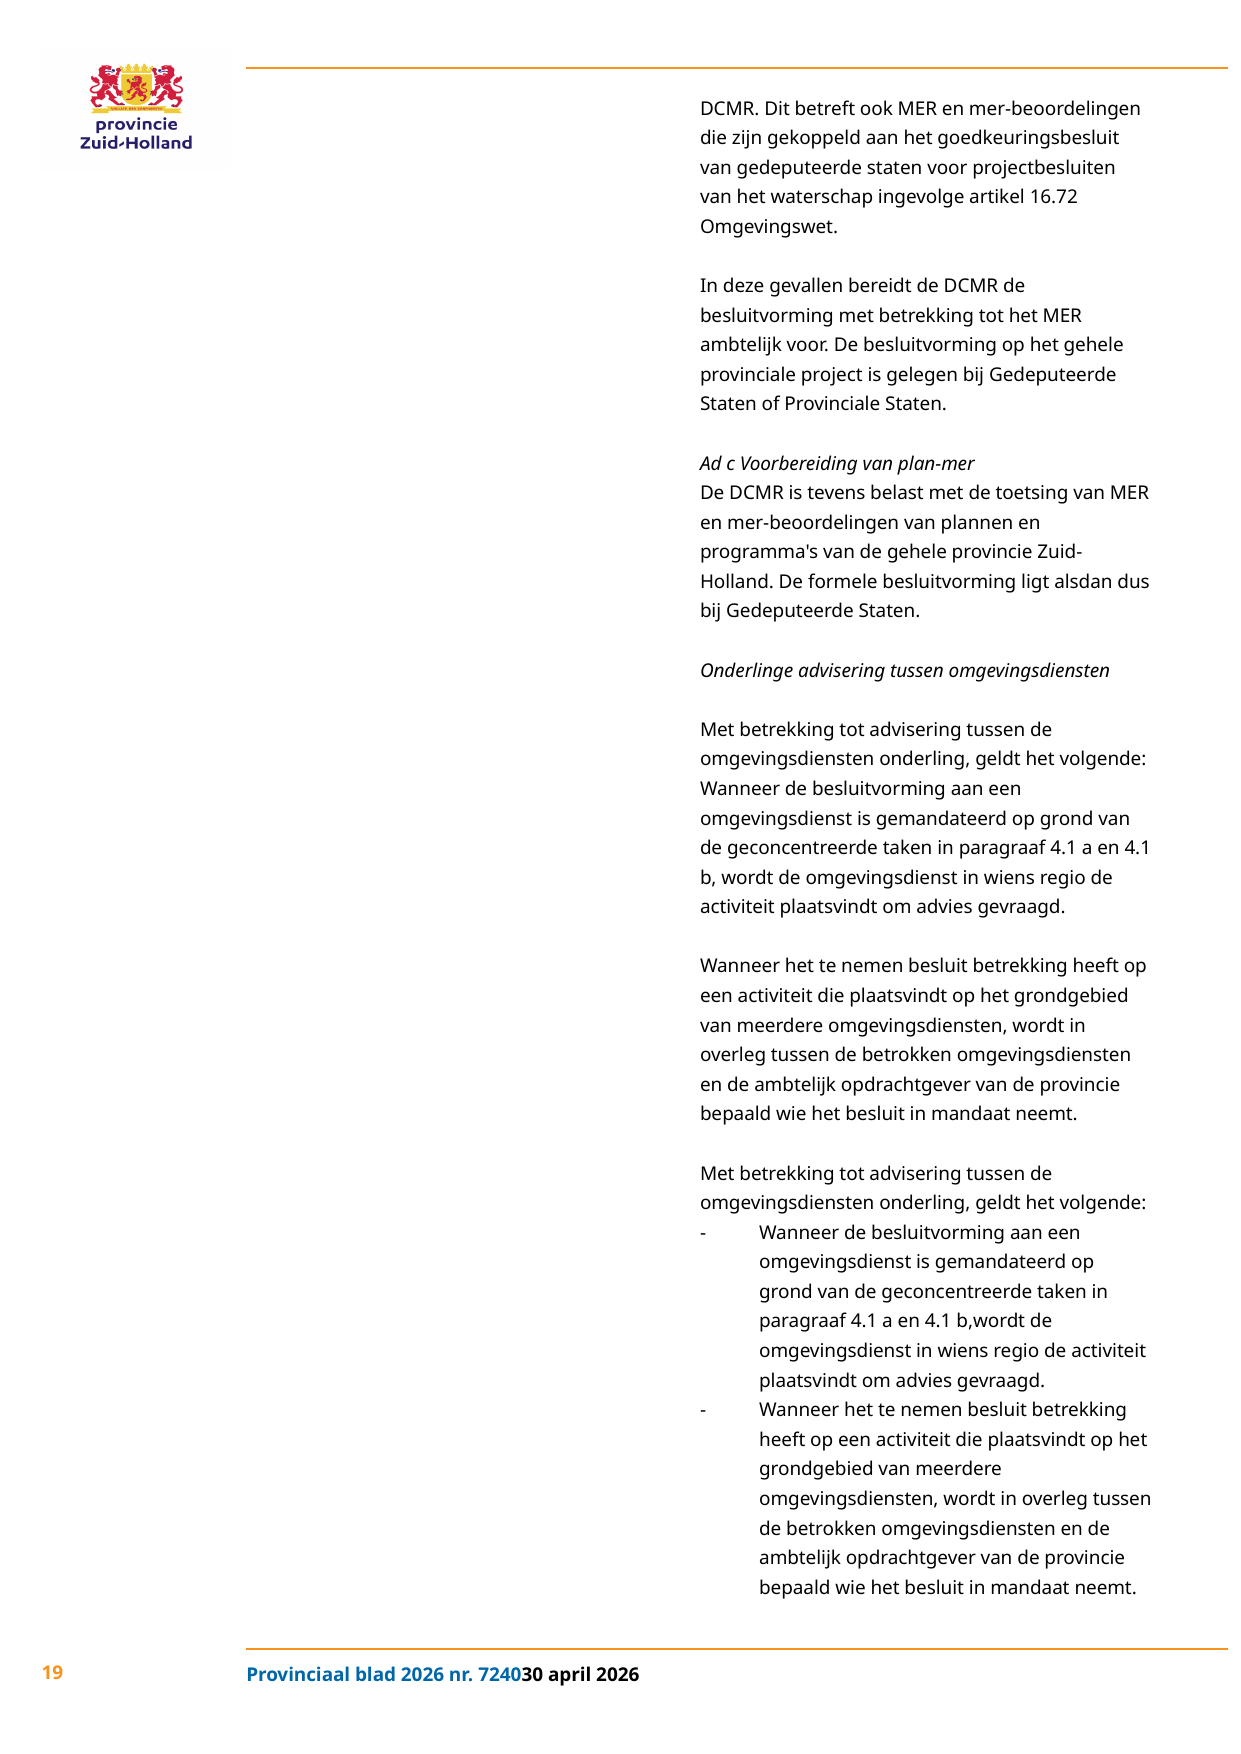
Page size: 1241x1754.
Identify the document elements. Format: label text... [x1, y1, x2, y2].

picture [41, 47, 231, 172]
table_cell DCMR. Dit betreft ook MER en mer-beoordelingen die zijn gekoppeld aan het goedkeuringsbesluit van gedeputeerde staten voor projectbesluiten van het waterschap ingevolge artikel 16.72 Omgevingswet. In deze gevallen bereidt de DCMR de besluitvorming met betrekking tot het MER ambtelijk voor. De besluitvorming op het gehele provinciale project is gelegen bij Gedeputeerde Staten of Provinciale Staten. Ad c Voorbereiding van plan-mer De DCMR is tevens belast met de toetsing van MER en mer-beoordelingen van plannen en programma's van de gehele provincie Zuid-Holland. De formele besluitvorming ligt alsdan dus bij Gedeputeerde Staten. Onderlinge advisering tussen omgevingsdiensten Met betrekking tot advisering tussen de omgevingsdiensten onderling, geldt het volgende: Wanneer de besluitvorming aan een omgevingsdienst is gemandateerd op grond van de geconcentreerde taken in paragraaf 4.1 a en 4.1 b, wordt de omgevingsdienst in wiens regio de activiteit plaatsvindt om advies gevraagd. Wanneer het te nemen besluit betrekking heeft op een activiteit die plaatsvindt op het grondgebied van meerdere omgevingsdiensten, wordt in overleg tussen de betrokken omgevingsdiensten en de ambtelijk opdrachtgever van de provincie bepaald wie het besluit in mandaat neemt. Met betrekking tot advisering tussen de omgevingsdiensten onderling, geldt het volgende: Wanneer de besluitvorming aan een omgevingsdienst is gemandateerd op grond van de geconcentreerde taken in paragraaf 4.1 a en 4.1 b,wordt de omgevingsdienst in wiens regio de activiteit plaatsvindt om advies gevraagd. Wanneer het te nemen besluit betrekking heeft op een activiteit die plaatsvindt op het grondgebied van meerdere omgevingsdiensten, wordt in overleg tussen de betrokken omgevingsdiensten en de ambtelijk opdrachtgever van de provincie bepaald wie het besluit in mandaat neemt. [700, 95, 1152, 1600]
table_cell [248, 95, 700, 1600]
